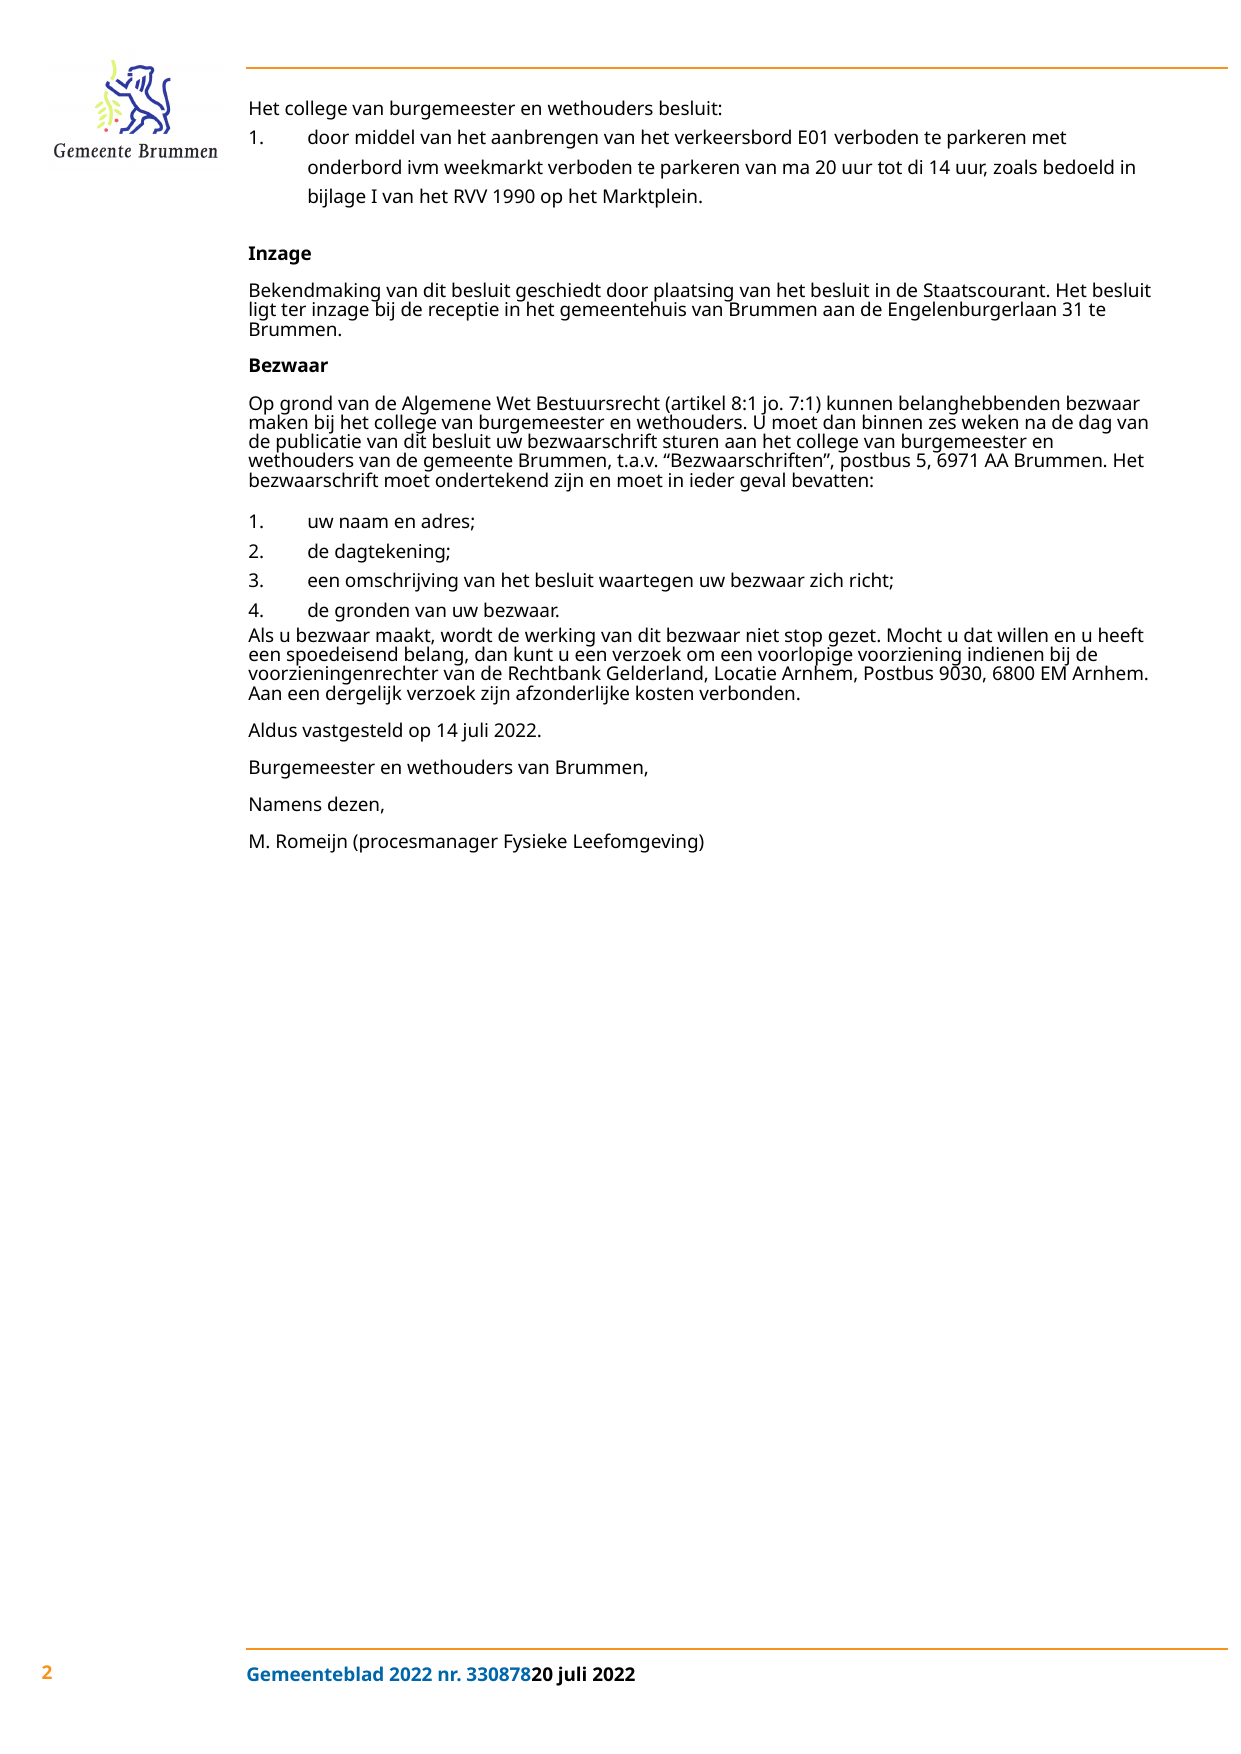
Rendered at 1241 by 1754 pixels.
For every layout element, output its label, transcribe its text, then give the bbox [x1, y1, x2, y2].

text Namens dezen, [248, 796, 1152, 815]
text Als u bezwaar maakt, wordt de werking van dit bezwaar niet stop gezet. Mocht u dat willen en u heeft een spoedeisend belang, dan kunt u een verzoek om een voorlopige voorziening indienen bij de voorzieningenrechter van de Rechtbank Gelderland, Locatie Arnhem, Postbus 9030, 6800 EM Arnhem. Aan een dergelijk verzoek zijn afzonderlijke kosten verbonden. [248, 627, 1152, 704]
text Bezwaar [248, 357, 1152, 377]
text M. Romeijn (procesmanager Fysieke Leefomgeving) [248, 833, 1152, 852]
text Op grond van de Algemene Wet Bestuursrecht (artikel 8:1 jo. 7:1) kunnen belanghebbenden bezwaar maken bij het college van burgemeester en wethouders. U moet dan binnen zes weken na de dag van de publicatie van dit besluit uw bezwaarschrift sturen aan het college van burgemeester en wethouders van de gemeente Brummen, t.a.v. “Bezwaarschriften”, postbus 5, 6971 AA Brummen. Het bezwaarschrift moet ondertekend zijn en moet in ieder geval bevatten: [248, 394, 1152, 491]
picture [41, 47, 231, 172]
list een omschrijving van het besluit waartegen uw bezwaar zich richt; [248, 568, 1152, 593]
text Inzage [248, 245, 1152, 264]
list de dagtekening; [248, 538, 1152, 564]
list door middel van het aanbrengen van het verkeersbord E01 verboden te parkeren met onderbord ivm weekmarkt verboden te parkeren van ma 20 uur tot di 14 uur, zoals bedoeld in bijlage I van het RVV 1990 op het Marktplein. [248, 124, 1152, 209]
text Burgemeester en wethouders van Brummen, [248, 759, 1152, 778]
list uw naam en adres; [248, 508, 1152, 534]
text Bekendmaking van dit besluit geschiedt door plaatsing van het besluit in de Staatscourant. Het besluit ligt ter inzage bij de receptie in het gemeentehuis van Brummen aan de Engelenburgerlaan 31 te Brummen. [248, 282, 1152, 340]
text Het college van burgemeester en wethouders besluit: [248, 95, 1152, 121]
list de gronden van uw bezwaar. [248, 597, 1152, 623]
text Aldus vastgesteld op 14 juli 2022. [248, 722, 1152, 741]
